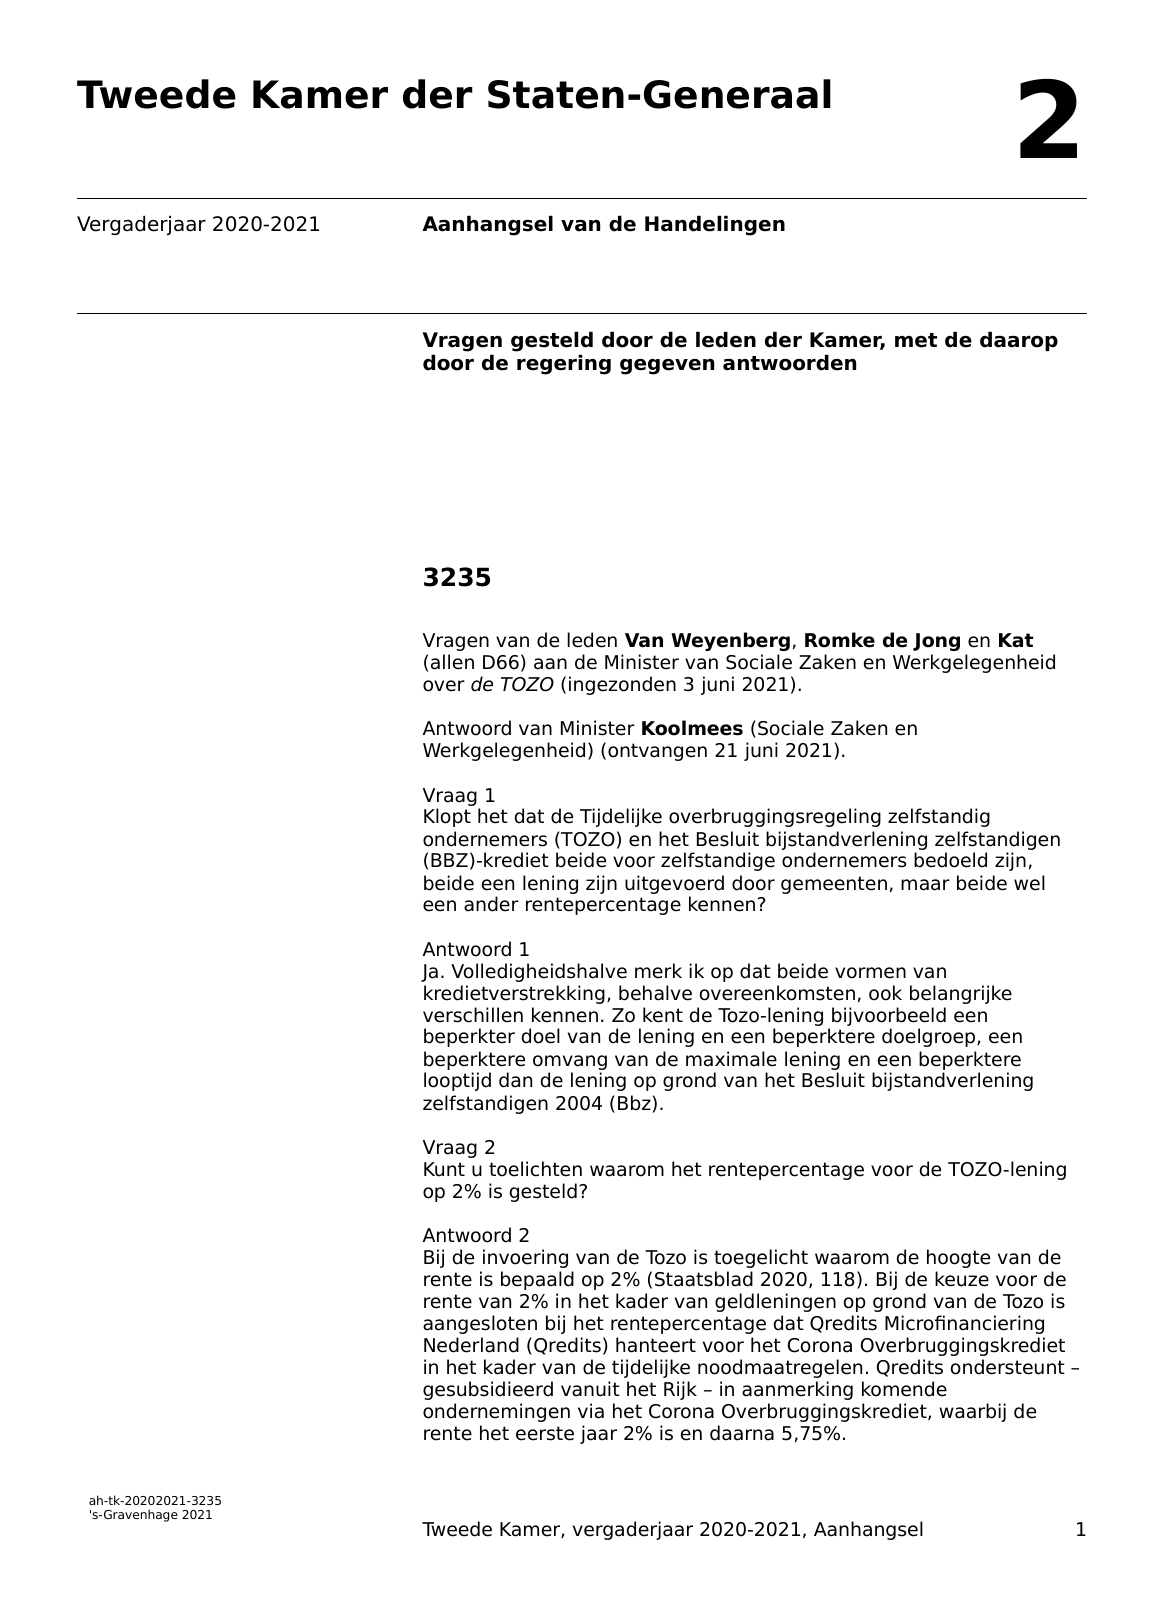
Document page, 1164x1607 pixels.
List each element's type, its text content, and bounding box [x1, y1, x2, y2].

text 's-Gravenhage 2021 [88, 1508, 323, 1522]
text Vraag 1 [422, 784, 1087, 806]
text Vraag 2 [422, 1137, 1087, 1158]
table_header Tweede Kamer der Staten-Generaal [77, 59, 886, 198]
text ah-tk-20202021-3235 [88, 1494, 323, 1508]
table_cell [77, 314, 422, 375]
text Ja. Volledigheidshalve merk ik op dat beide vormen van kredietverstrekking, behalve overeenkomsten, ook belangrijke verschillen kennen. Zo kent de Tozo-lening bijvoorbeeld een beperkter doel van de lening en een beperktere doelgroep, een beperktere omvang van de maximale lening en een beperktere looptijd dan de lening op grond van het Besluit bijstandverlening zelfstandigen 2004 (Bbz). [422, 961, 1087, 1114]
table_cell Vergaderjaar 2020-2021 [77, 199, 422, 313]
text Antwoord van Minister Koolmees (Sociale Zaken en Werkgelegenheid) (ontvangen 21 juni 2021). [422, 718, 1087, 762]
text Kunt u toelichten waarom het rentepercentage voor de TOZO-lening op 2% is gesteld? [422, 1158, 1087, 1202]
text 3235 [422, 563, 1087, 592]
table_cell Vragen gesteld door de leden der Kamer, met de daarop door de regering gegeven antwoorden [422, 314, 1087, 375]
text Vragen van de leden Van Weyenberg, Romke de Jong en Kat (allen D66) aan de Minister van Sociale Zaken en Werkgelegenheid over de TOZO (ingezonden 3 juni 2021). [422, 630, 1087, 696]
text Klopt het dat de Tijdelijke overbruggingsregeling zelfstandig ondernemers (TOZO) en het Besluit bijstandverlening zelfstandigen (BBZ)-krediet beide voor zelfstandige ondernemers bedoeld zijn, beide een lening zijn uitgevoerd door gemeenten, maar beide wel een ander rentepercentage kennen? [422, 806, 1087, 916]
text Antwoord 1 [422, 938, 1087, 961]
text Bij de invoering van de Tozo is toegelicht waarom de hoogte van de rente is bepaald op 2% (Staatsblad 2020, 118). Bij de keuze voor de rente van 2% in het kader van geldleningen op grond van de Tozo is aangesloten bij het rentepercentage dat Qredits Microfinanciering Nederland (Qredits) hanteert voor het Corona Overbruggingskrediet in het kader van de tijdelijke noodmaatregelen. Qredits ondersteunt – gesubsidieerd vanuit het Rijk – in aanmerking komende ondernemingen via het Corona Overbruggingskrediet, waarbij de rente het eerste jaar 2% is en daarna 5,75%. [422, 1247, 1087, 1444]
text Antwoord 2 [422, 1225, 1087, 1247]
table_header 2 [886, 59, 1087, 198]
table_cell Aanhangsel van de Handelingen [422, 199, 1087, 313]
